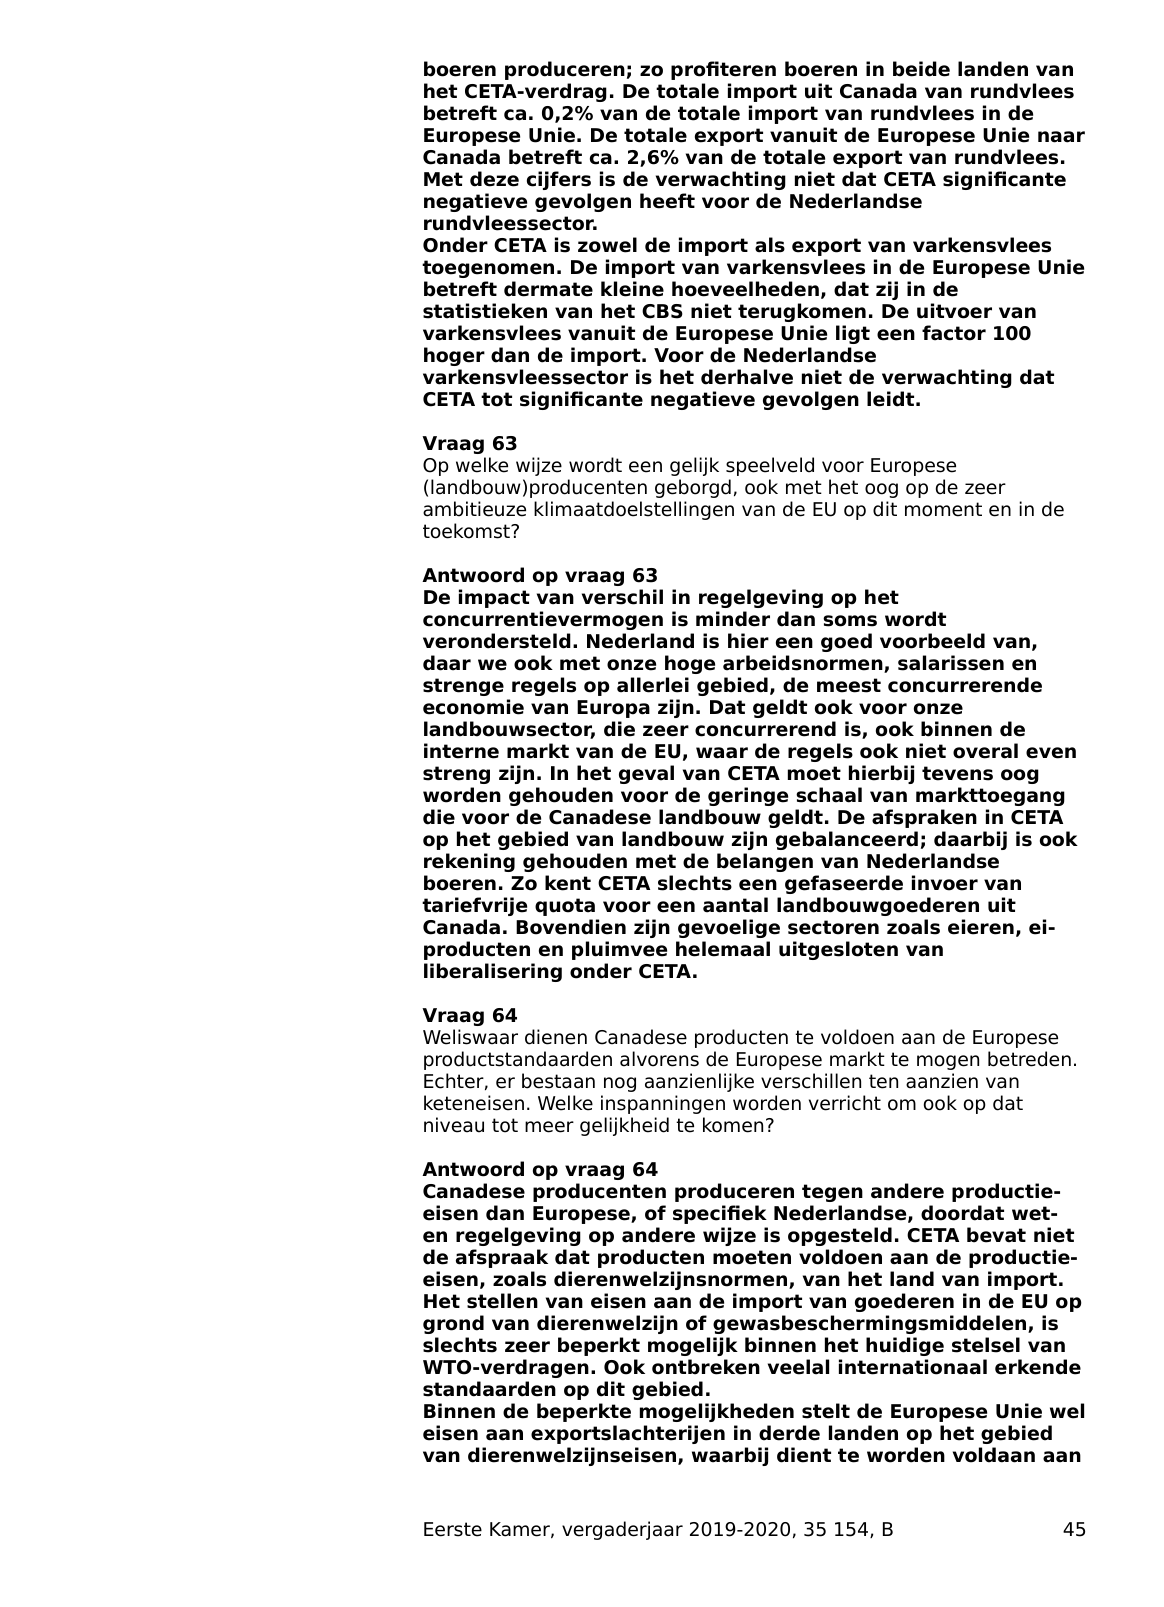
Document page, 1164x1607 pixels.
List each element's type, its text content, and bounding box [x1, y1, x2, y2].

text Antwoord op vraag 63 [422, 565, 1087, 587]
text Vraag 63 [422, 433, 1087, 455]
text Canadese producenten produceren tegen andere productie-eisen dan Europese, of specifiek Nederlandse, doordat wet- en regelgeving op andere wijze is opgesteld. CETA bevat niet de afspraak dat producten moeten voldoen aan de productie-eisen, zoals dierenwelzijnsnormen, van het land van import. Het stellen van eisen aan de import van goederen in de EU op grond van dierenwelzijn of gewasbeschermingsmiddelen, is slechts zeer beperkt mogelijk binnen het huidige stelsel van WTO-verdragen. Ook ontbreken veelal internationaal erkende standaarden op dit gebied. [422, 1181, 1087, 1401]
text Vraag 64 [422, 1005, 1087, 1027]
text boeren produceren; zo profiteren boeren in beide landen van het CETA-verdrag. De totale import uit Canada van rundvlees betreft ca. 0,2% van de totale import van rundvlees in de Europese Unie. De totale export vanuit de Europese Unie naar Canada betreft ca. 2,6% van de totale export van rundvlees. Met deze cijfers is de verwachting niet dat CETA significante negatieve gevolgen heeft voor de Nederlandse rundvleessector. [422, 59, 1087, 235]
text De impact van verschil in regelgeving op het concurrentievermogen is minder dan soms wordt verondersteld. Nederland is hier een goed voorbeeld van, daar we ook met onze hoge arbeidsnormen, salarissen en strenge regels op allerlei gebied, de meest concurrerende economie van Europa zijn. Dat geldt ook voor onze landbouwsector, die zeer concurrerend is, ook binnen de interne markt van de EU, waar de regels ook niet overal even streng zijn. In het geval van CETA moet hierbij tevens oog worden gehouden voor de geringe schaal van markttoegang die voor de Canadese landbouw geldt. De afspraken in CETA op het gebied van landbouw zijn gebalanceerd; daarbij is ook rekening gehouden met de belangen van Nederlandse boeren. Zo kent CETA slechts een gefaseerde invoer van tariefvrije quota voor een aantal landbouwgoederen uit Canada. Bovendien zijn gevoelige sectoren zoals eieren, ei-producten en pluimvee helemaal uitgesloten van liberalisering onder CETA. [422, 587, 1087, 983]
text Op welke wijze wordt een gelijk speelveld voor Europese (landbouw)producenten geborgd, ook met het oog op de zeer ambitieuze klimaatdoelstellingen van de EU op dit moment en in de toekomst? [422, 455, 1087, 543]
text Antwoord op vraag 64 [422, 1159, 1087, 1181]
text Weliswaar dienen Canadese producten te voldoen aan de Europese productstandaarden alvorens de Europese markt te mogen betreden. Echter, er bestaan nog aanzienlijke verschillen ten aanzien van keteneisen. Welke inspanningen worden verricht om ook op dat niveau tot meer gelijkheid te komen? [422, 1027, 1087, 1137]
text Binnen de beperkte mogelijkheden stelt de Europese Unie wel eisen aan exportslachterijen in derde landen op het gebied van dierenwelzijnseisen, waarbij dient te worden voldaan aan [422, 1401, 1087, 1467]
text Onder CETA is zowel de import als export van varkensvlees toegenomen. De import van varkensvlees in de Europese Unie betreft dermate kleine hoeveelheden, dat zij in de statistieken van het CBS niet terugkomen. De uitvoer van varkensvlees vanuit de Europese Unie ligt een factor 100 hoger dan de import. Voor de Nederlandse varkensvleessector is het derhalve niet de verwachting dat CETA tot significante negatieve gevolgen leidt. [422, 235, 1087, 411]
